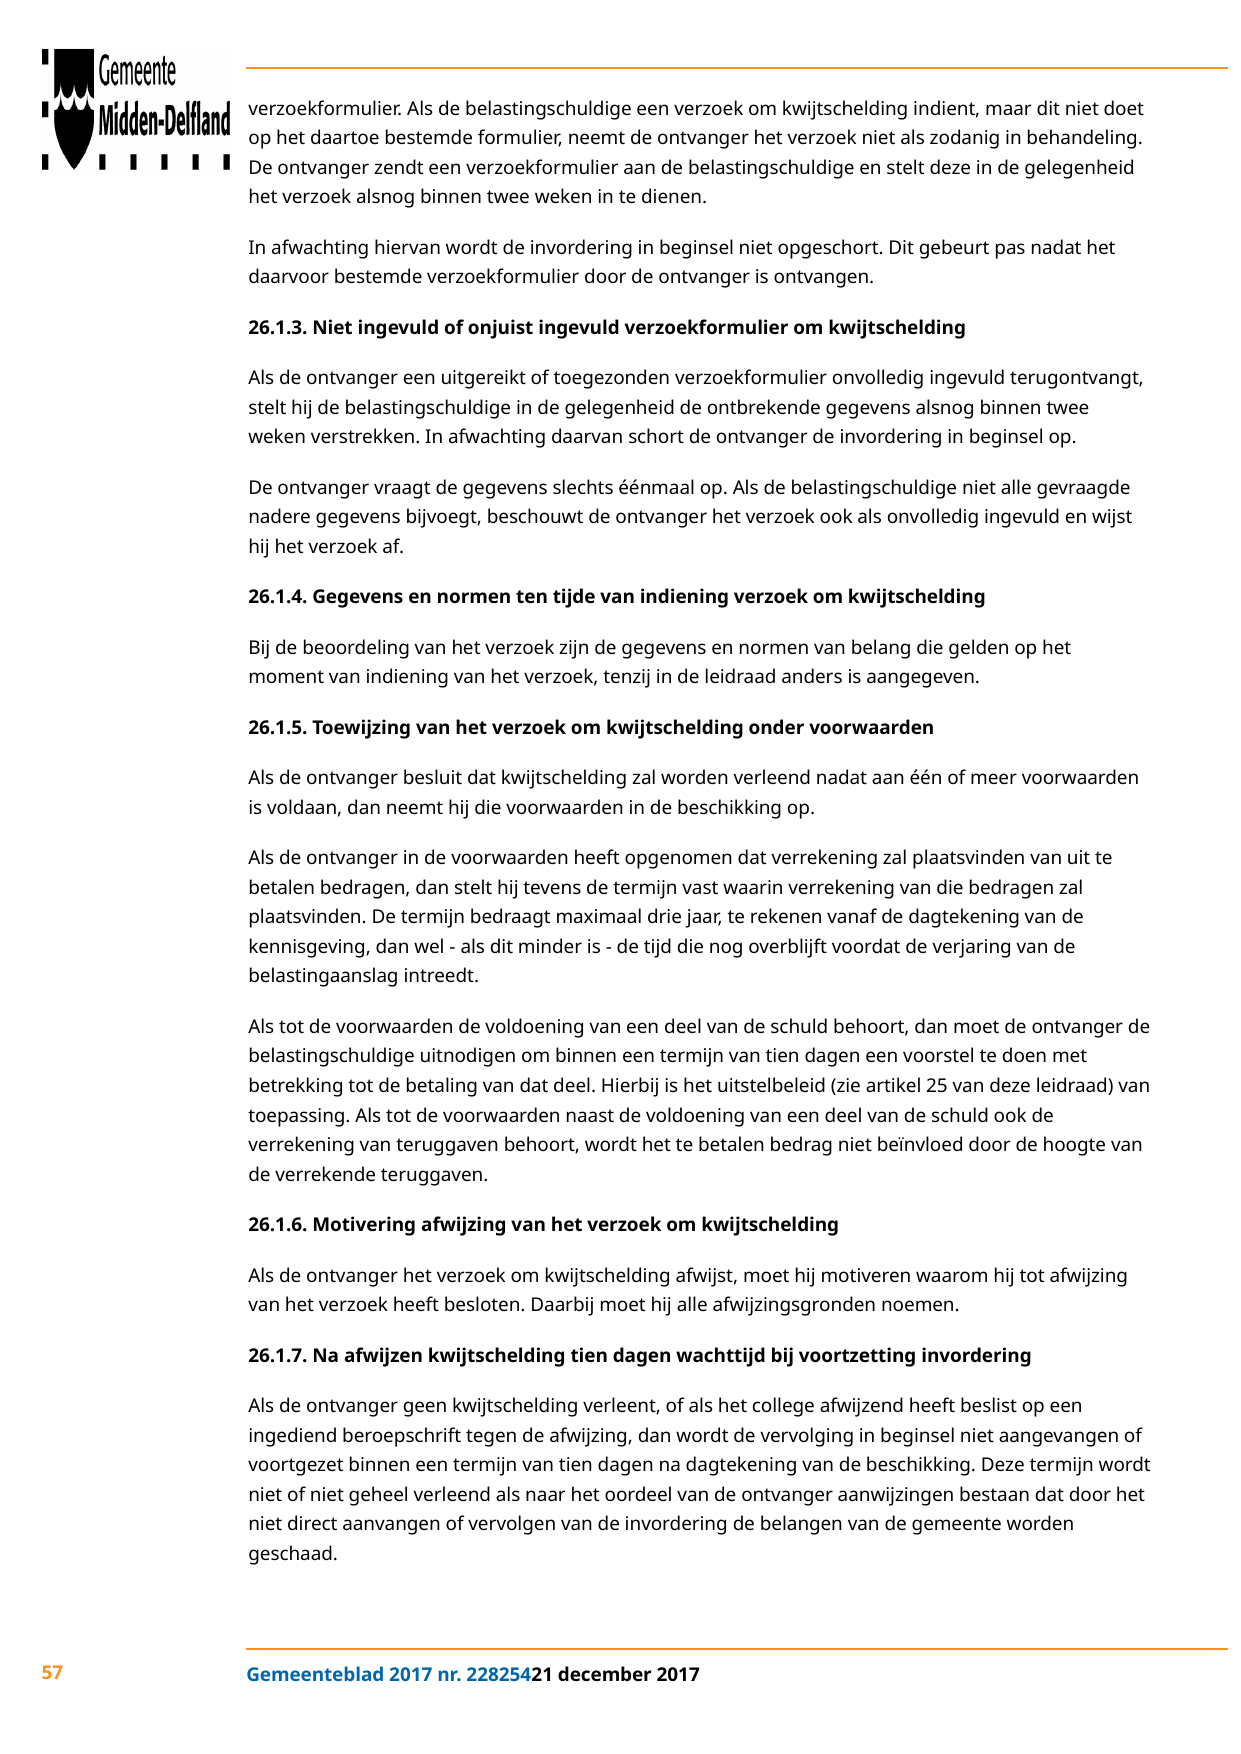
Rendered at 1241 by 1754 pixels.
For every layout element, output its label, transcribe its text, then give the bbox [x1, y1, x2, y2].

text 26.1.6. Motivering afwijzing van het verzoek om kwijtschelding [248, 1211, 1152, 1237]
text 26.1.4. Gegevens en normen ten tijde van indiening verzoek om kwijtschelding [248, 583, 1152, 609]
text 26.1.3. Niet ingevuld of onjuist ingevuld verzoekformulier om kwijtschelding [248, 314, 1152, 340]
text Als de ontvanger het verzoek om kwijtschelding afwijst, moet hij motiveren waarom hij tot afwijzing van het verzoek heeft besloten. Daarbij moet hij alle afwijzingsgronden noemen. [248, 1262, 1152, 1317]
text Bij de beoordeling van het verzoek zijn de gegevens en normen van belang die gelden op het moment van indiening van het verzoek, tenzij in de leidraad anders is aangegeven. [248, 634, 1152, 689]
text Als tot de voorwaarden de voldoening van een deel van de schuld behoort, dan moet de ontvanger de belastingschuldige uitnodigen om binnen een termijn van tien dagen een voorstel te doen met betrekking tot de betaling van dat deel. Hierbij is het uitstelbeleid (zie artikel 25 van deze leidraad) van toepassing. Als tot de voorwaarden naast de voldoening van een deel van de schuld ook de verrekening van teruggaven behoort, wordt het te betalen bedrag niet beïnvloed door de hoogte van de verrekende teruggaven. [248, 1013, 1152, 1187]
text 26.1.5. Toewijzing van het verzoek om kwijtschelding onder voorwaarden [248, 714, 1152, 740]
text 26.1.7. Na afwijzen kwijtschelding tien dagen wachttijd bij voortzetting invordering [248, 1342, 1152, 1368]
text Als de ontvanger geen kwijtschelding verleent, of als het college afwijzend heeft beslist op een ingediend beroepschrift tegen de afwijzing, dan wordt de vervolging in beginsel niet aangevangen of voortgezet binnen een termijn van tien dagen na dagtekening van de beschikking. Deze termijn wordt niet of niet geheel verleend als naar het oordeel van de ontvanger aanwijzingen bestaan dat door het niet direct aanvangen of vervolgen van de invordering de belangen van de gemeente worden geschaad. [248, 1392, 1152, 1566]
text verzoekformulier. Als de belastingschuldige een verzoek om kwijtschelding indient, maar dit niet doet op het daartoe bestemde formulier, neemt de ontvanger het verzoek niet als zodanig in behandeling. De ontvanger zendt een verzoekformulier aan de belastingschuldige en stelt deze in de gelegenheid het verzoek alsnog binnen twee weken in te dienen. [248, 95, 1152, 209]
text Als de ontvanger in de voorwaarden heeft opgenomen dat verrekening zal plaatsvinden van uit te betalen bedragen, dan stelt hij tevens de termijn vast waarin verrekening van die bedragen zal plaatsvinden. De termijn bedraagt maximaal drie jaar, te rekenen vanaf de dagtekening van de kennisgeving, dan wel - als dit minder is - de tijd die nog overblijft voordat de verjaring van de belastingaanslag intreedt. [248, 844, 1152, 988]
text In afwachting hiervan wordt de invordering in beginsel niet opgeschort. Dit gebeurt pas nadat het daarvoor bestemde verzoekformulier door de ontvanger is ontvangen. [248, 234, 1152, 289]
picture [41, 47, 231, 172]
text Als de ontvanger besluit dat kwijtschelding zal worden verleend nadat aan één of meer voorwaarden is voldaan, dan neemt hij die voorwaarden in de beschikking op. [248, 764, 1152, 820]
text De ontvanger vraagt de gegevens slechts éénmaal op. Als de belastingschuldige niet alle gevraagde nadere gegevens bijvoegt, beschouwt de ontvanger het verzoek ook als onvolledig ingevuld en wijst hij het verzoek af. [248, 474, 1152, 559]
text Als de ontvanger een uitgereikt of toegezonden verzoekformulier onvolledig ingevuld terugontvangt, stelt hij de belastingschuldige in de gelegenheid de ontbrekende gegevens alsnog binnen twee weken verstrekken. In afwachting daarvan schort de ontvanger de invordering in beginsel op. [248, 364, 1152, 449]
